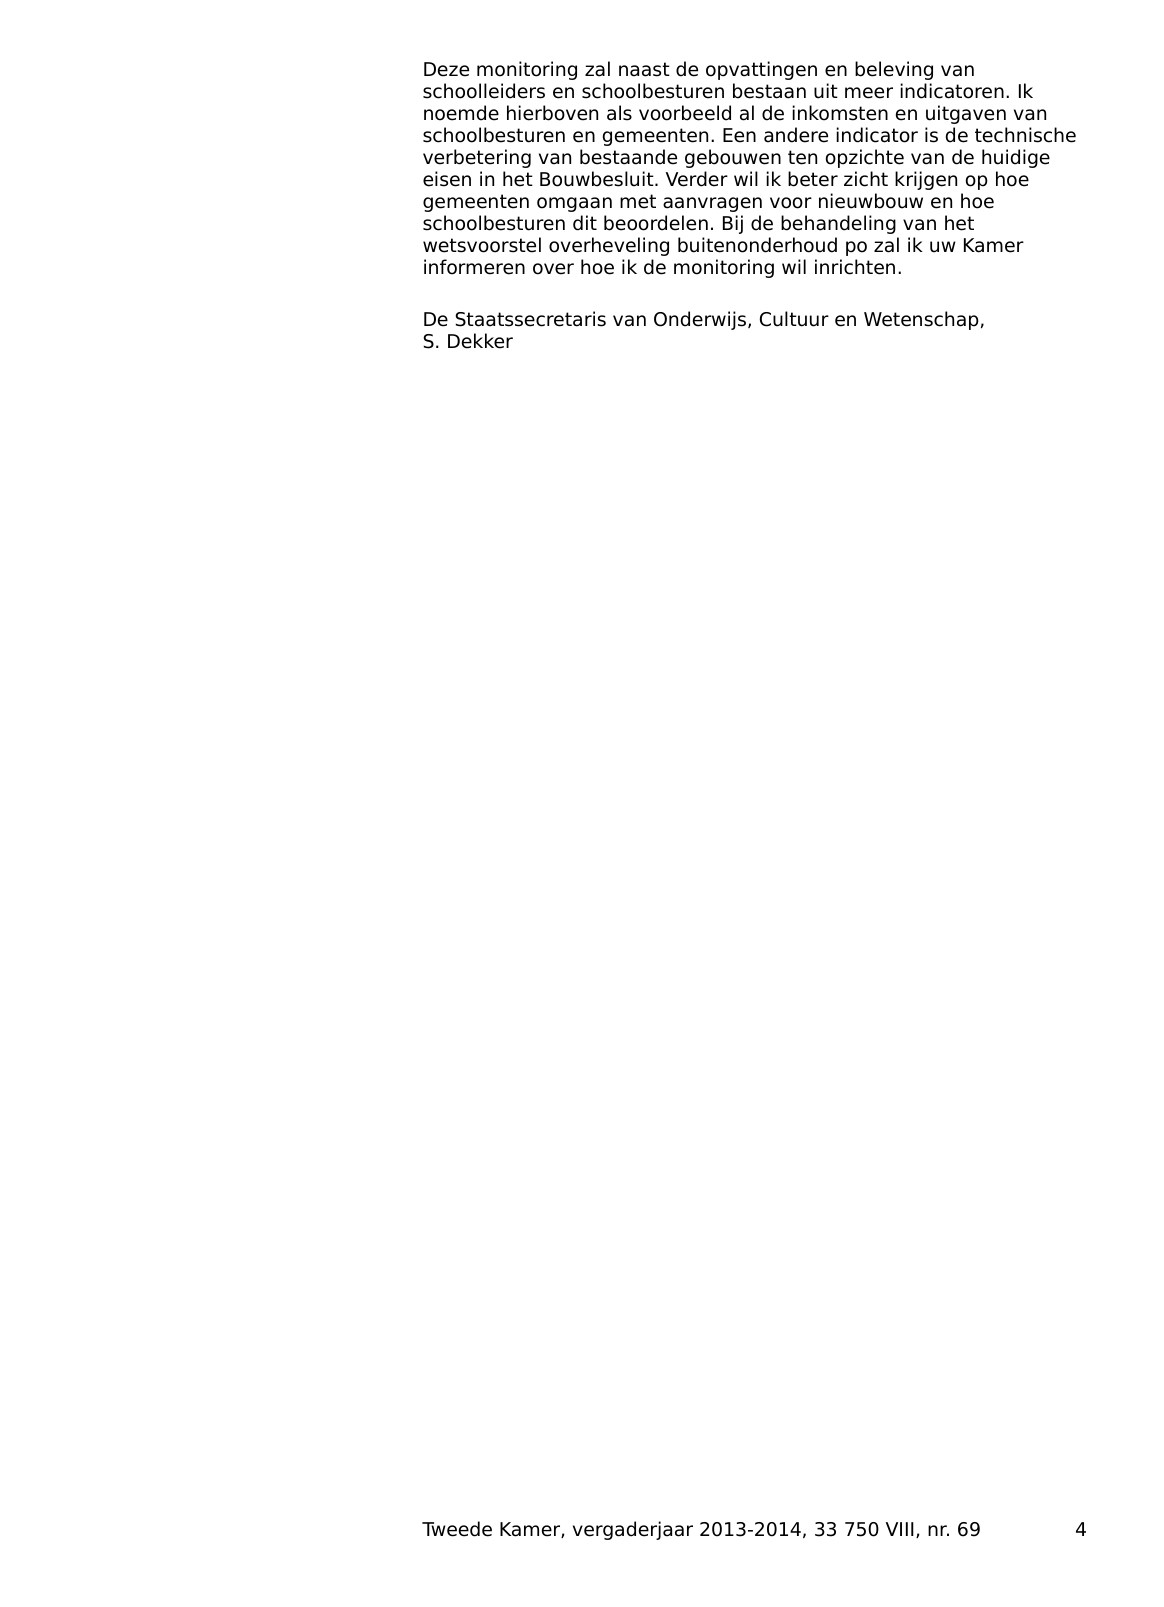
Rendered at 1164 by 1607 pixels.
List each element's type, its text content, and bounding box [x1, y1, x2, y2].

text Deze monitoring zal naast de opvattingen en beleving van schoolleiders en schoolbesturen bestaan uit meer indicatoren. Ik noemde hierboven als voorbeeld al de inkomsten en uitgaven van schoolbesturen en gemeenten. Een andere indicator is de technische verbetering van bestaande gebouwen ten opzichte van de huidige eisen in het Bouwbesluit. Verder wil ik beter zicht krijgen op hoe gemeenten omgaan met aanvragen voor nieuwbouw en hoe schoolbesturen dit beoordelen. Bij de behandeling van het wetsvoorstel overheveling buitenonderhoud po zal ik uw Kamer informeren over hoe ik de monitoring wil inrichten. [422, 59, 1087, 279]
text De Staatssecretaris van Onderwijs, Cultuur en Wetenschap, S. Dekker [422, 309, 1087, 353]
